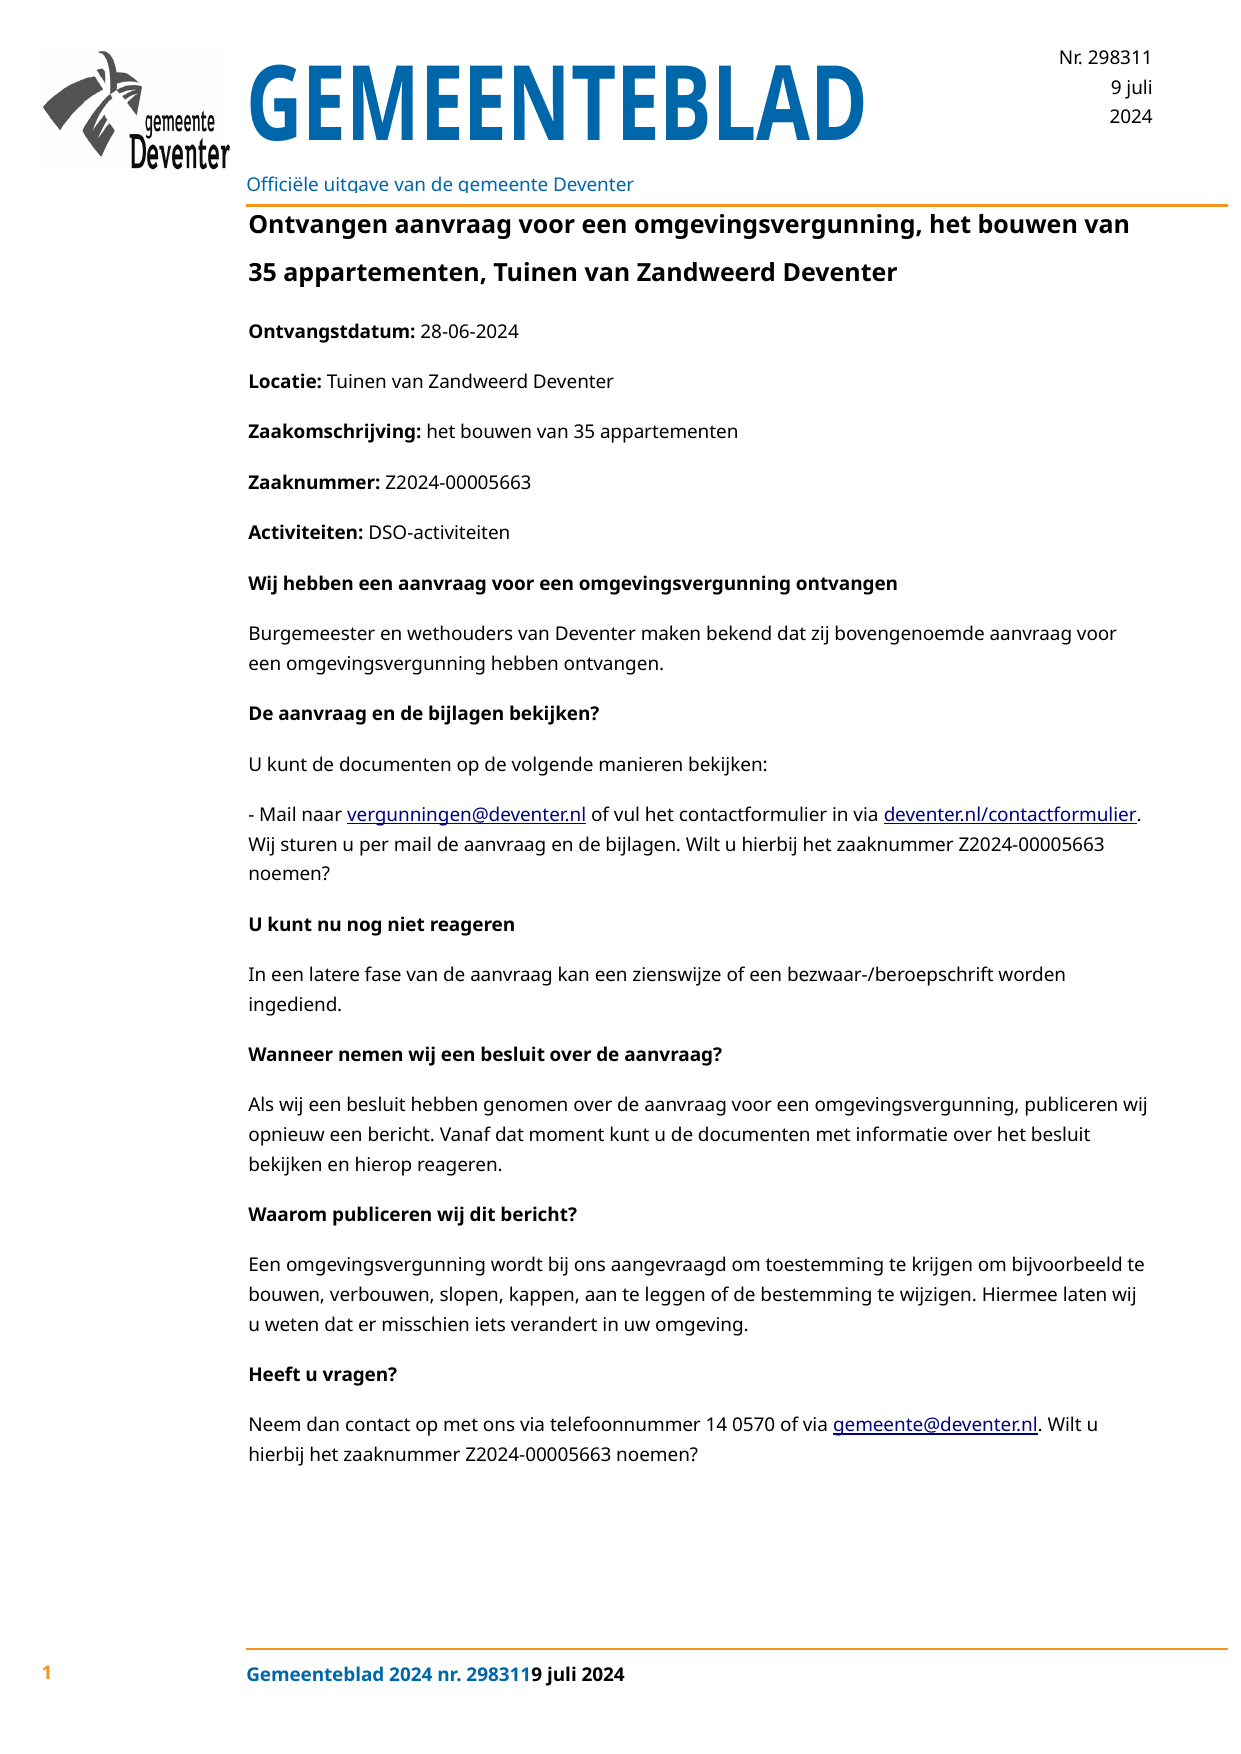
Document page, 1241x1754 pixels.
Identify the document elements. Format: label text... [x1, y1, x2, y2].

text Ontvangen aanvraag voor een omgevingsvergunning, het bouwen van 35 appartementen, Tuinen van Zandweerd Deventer [248, 207, 1152, 288]
text U kunt de documenten op de volgende manieren bekijken: [248, 751, 1152, 777]
picture [41, 47, 231, 172]
text Zaakomschrijving: het bouwen van 35 appartementen [248, 419, 1152, 444]
text Als wij een besluit hebben genomen over de aanvraag voor een omgevingsvergunning, publiceren wij opnieuw een bericht. Vanaf dat moment kunt u de documenten met informatie over het besluit bekijken en hierop reageren. [248, 1092, 1152, 1177]
text Burgemeester en wethouders van Deventer maken bekend dat zij bovengenoemde aanvraag voor een omgevingsvergunning hebben ontvangen. [248, 620, 1152, 676]
text De aanvraag en de bijlagen bekijken? [248, 700, 1152, 726]
text Zaaknummer: Z2024-00005663 [248, 469, 1152, 495]
text In een latere fase van de aanvraag kan een zienswijze of een bezwaar-/beroepschrift worden ingediend. [248, 961, 1152, 1017]
text Neem dan contact op met ons via telefoonnummer 14 0570 of via gemeente@deventer.nl. Wilt u hierbij het zaaknummer Z2024-00005663 noemen? [248, 1412, 1152, 1467]
text Ontvangstdatum: 28-06-2024 [248, 318, 1152, 344]
text Waarom publiceren wij dit bericht? [248, 1201, 1152, 1227]
text Een omgevingsvergunning wordt bij ons aangevraagd om toestemming te krijgen om bijvoorbeeld te bouwen, verbouwen, slopen, kappen, aan te leggen of de bestemming te wijzigen. Hiermee laten wij u weten dat er misschien iets verandert in uw omgeving. [248, 1252, 1152, 1337]
text - Mail naar vergunningen@deventer.nl of vul het contactformulier in via deventer.nl/contactformulier. Wij sturen u per mail de aanvraag en de bijlagen. Wilt u hierbij het zaaknummer Z2024-00005663 noemen? [248, 801, 1152, 886]
text Activiteiten: DSO-activiteiten [248, 519, 1152, 545]
text Heeft u vragen? [248, 1361, 1152, 1387]
text Wij hebben een aanvraag voor een omgevingsvergunning ontvangen [248, 570, 1152, 596]
text Locatie: Tuinen van Zandweerd Deventer [248, 368, 1152, 394]
text Wanneer nemen wij een besluit over de aanvraag? [248, 1041, 1152, 1067]
text U kunt nu nog niet reageren [248, 911, 1152, 937]
